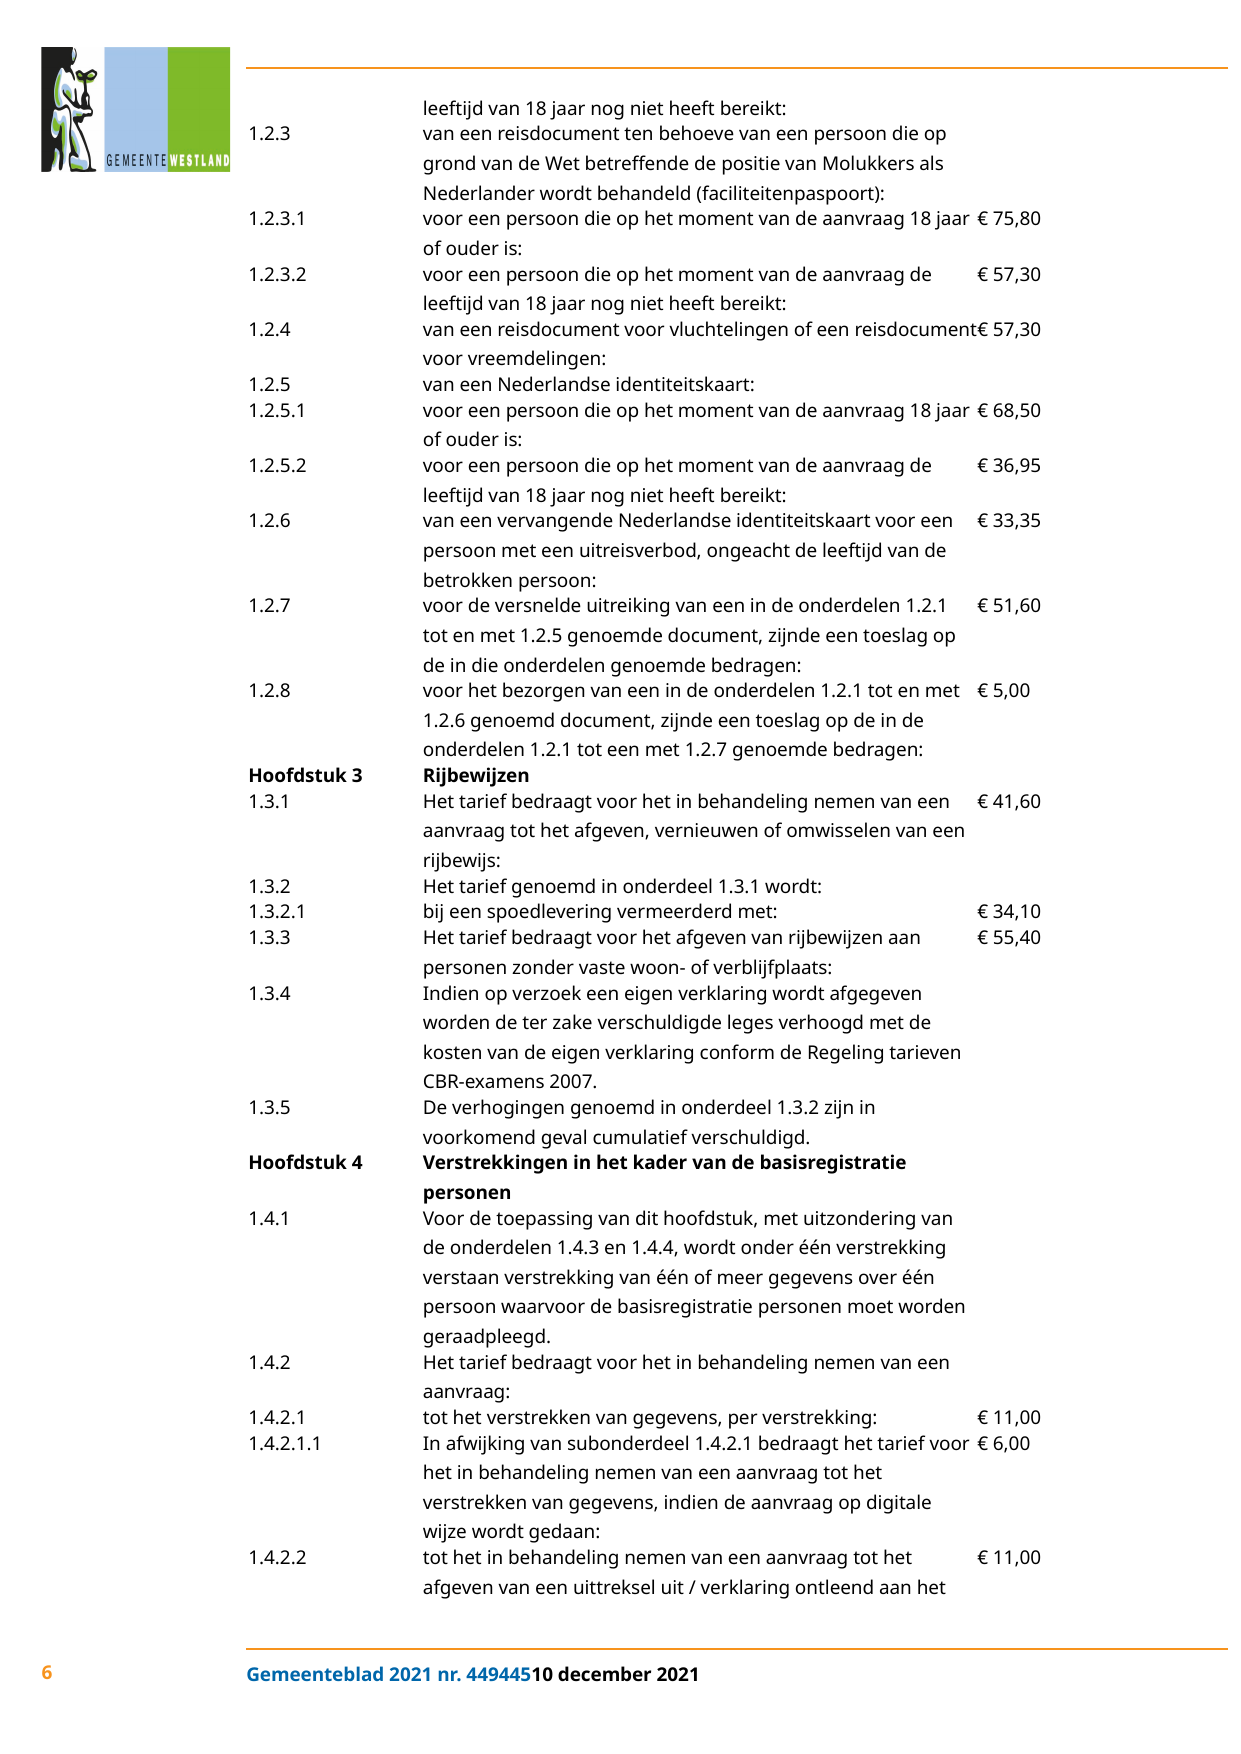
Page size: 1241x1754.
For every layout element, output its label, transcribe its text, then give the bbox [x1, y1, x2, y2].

table_cell van een Nederlandse identiteitskaart: [423, 371, 977, 397]
table_cell € 68,50 [977, 397, 1152, 452]
table_cell € 11,00 [977, 1545, 1152, 1600]
table_cell voor een persoon die op het moment van de aanvraag 18 jaar of ouder is: [423, 397, 977, 452]
table_cell € 11,00 [977, 1404, 1152, 1430]
table_cell van een vervangende Nederlandse identiteitskaart voor een persoon met een uitreisverbod, ongeacht de leeftijd van de betrokken persoon: [423, 508, 977, 593]
table_cell Indien op verzoek een eigen verklaring wordt afgegeven worden de ter zake verschuldigde leges verhoogd met de kosten van de eigen verklaring conform de Regeling tarieven CBR-examens 2007. [423, 980, 977, 1094]
table_cell voor het bezorgen van een in de onderdelen 1.2.1 tot en met 1.2.6 genoemd document, zijnde een toeslag op de in de onderdelen 1.2.1 tot een met 1.2.7 genoemde bedragen: [423, 678, 977, 762]
picture [41, 47, 231, 172]
table_cell 1.3.2 [248, 873, 423, 899]
table_cell € 75,80 [977, 205, 1152, 261]
table_cell 1.2.5.2 [248, 453, 423, 508]
table_cell 1.3.5 [248, 1094, 423, 1149]
table_cell Rijbewijzen [423, 763, 977, 788]
table_cell bij een spoedlevering vermeerderd met: [423, 899, 977, 924]
table_cell € 34,10 [977, 899, 1152, 924]
table_cell 1.4.2 [248, 1349, 423, 1404]
table_cell 1.2.3.1 [248, 205, 423, 261]
table_cell van een reisdocument ten behoeve van een persoon die op grond van de Wet betreffende de positie van Molukkers als Nederlander wordt behandeld (faciliteitenpaspoort): [423, 121, 977, 205]
table_cell Voor de toepassing van dit hoofdstuk, met uitzondering van de onderdelen 1.4.3 en 1.4.4, wordt onder één verstrekking verstaan verstrekking van één of meer gegevens over één persoon waarvoor de basisregistratie personen moet worden geraadpleegd. [423, 1205, 977, 1349]
table_cell 1.3.4 [248, 980, 423, 1094]
table_cell 1.4.1 [248, 1205, 423, 1349]
table_cell 1.4.2.1.1 [248, 1430, 423, 1544]
table_cell [977, 873, 1152, 899]
table_cell Hoofdstuk 3 [248, 763, 423, 788]
table_cell [977, 1150, 1152, 1205]
table_cell 1.2.6 [248, 508, 423, 593]
table_cell 1.2.8 [248, 678, 423, 762]
table_cell De verhogingen genoemd in onderdeel 1.3.2 zijn in voorkomend geval cumulatief verschuldigd. [423, 1094, 977, 1149]
table_cell 1.4.2.2 [248, 1545, 423, 1600]
table_cell [977, 1349, 1152, 1404]
table_cell [977, 763, 1152, 788]
table_cell [248, 95, 423, 121]
table_cell 1.3.1 [248, 788, 423, 873]
table_cell Verstrekkingen in het kader van de basisregistratie personen [423, 1150, 977, 1205]
table_cell € 41,60 [977, 788, 1152, 873]
table_cell € 5,00 [977, 678, 1152, 762]
table_cell [977, 1094, 1152, 1149]
table_cell voor een persoon die op het moment van de aanvraag 18 jaar of ouder is: [423, 205, 977, 261]
table_cell 1.2.5 [248, 371, 423, 397]
table_cell € 33,35 [977, 508, 1152, 593]
table_cell € 57,30 [977, 261, 1152, 316]
table_cell 1.2.7 [248, 593, 423, 677]
table_cell € 6,00 [977, 1430, 1152, 1544]
table_cell [977, 1205, 1152, 1349]
table_cell [977, 980, 1152, 1094]
table_cell [977, 95, 1152, 121]
table_cell Het tarief bedraagt voor het in behandeling nemen van een aanvraag: [423, 1349, 977, 1404]
table_cell € 57,30 [977, 316, 1152, 371]
table_cell Het tarief bedraagt voor het afgeven van rijbewijzen aan personen zonder vaste woon- of verblijfplaats: [423, 925, 977, 980]
table_cell Het tarief genoemd in onderdeel 1.3.1 wordt: [423, 873, 977, 899]
table_cell tot het in behandeling nemen van een aanvraag tot het afgeven van een uittreksel uit / verklaring ontleend aan het [423, 1545, 977, 1600]
table_cell 1.4.2.1 [248, 1404, 423, 1430]
table_cell Hoofdstuk 4 [248, 1150, 423, 1205]
table_cell € 51,60 [977, 593, 1152, 677]
table_cell Het tarief bedraagt voor het in behandeling nemen van een aanvraag tot het afgeven, vernieuwen of omwisselen van een rijbewijs: [423, 788, 977, 873]
table_cell leeftijd van 18 jaar nog niet heeft bereikt: [423, 95, 977, 121]
table_cell 1.3.2.1 [248, 899, 423, 924]
table_cell 1.2.3 [248, 121, 423, 205]
table_cell [977, 371, 1152, 397]
table_cell van een reisdocument voor vluchtelingen of een reisdocument voor vreemdelingen: [423, 316, 977, 371]
table_cell € 36,95 [977, 453, 1152, 508]
table_cell 1.2.4 [248, 316, 423, 371]
table_cell 1.2.5.1 [248, 397, 423, 452]
table_cell voor een persoon die op het moment van de aanvraag de leeftijd van 18 jaar nog niet heeft bereikt: [423, 453, 977, 508]
table_cell [977, 121, 1152, 205]
table_cell In afwijking van subonderdeel 1.4.2.1 bedraagt het tarief voor het in behandeling nemen van een aanvraag tot het verstrekken van gegevens, indien de aanvraag op digitale wijze wordt gedaan: [423, 1430, 977, 1544]
table_cell voor een persoon die op het moment van de aanvraag de leeftijd van 18 jaar nog niet heeft bereikt: [423, 261, 977, 316]
table_cell € 55,40 [977, 925, 1152, 980]
table_cell 1.3.3 [248, 925, 423, 980]
table_cell 1.2.3.2 [248, 261, 423, 316]
table_cell tot het verstrekken van gegevens, per verstrekking: [423, 1404, 977, 1430]
table_cell voor de versnelde uitreiking van een in de onderdelen 1.2.1 tot en met 1.2.5 genoemde document, zijnde een toeslag op de in die onderdelen genoemde bedragen: [423, 593, 977, 677]
